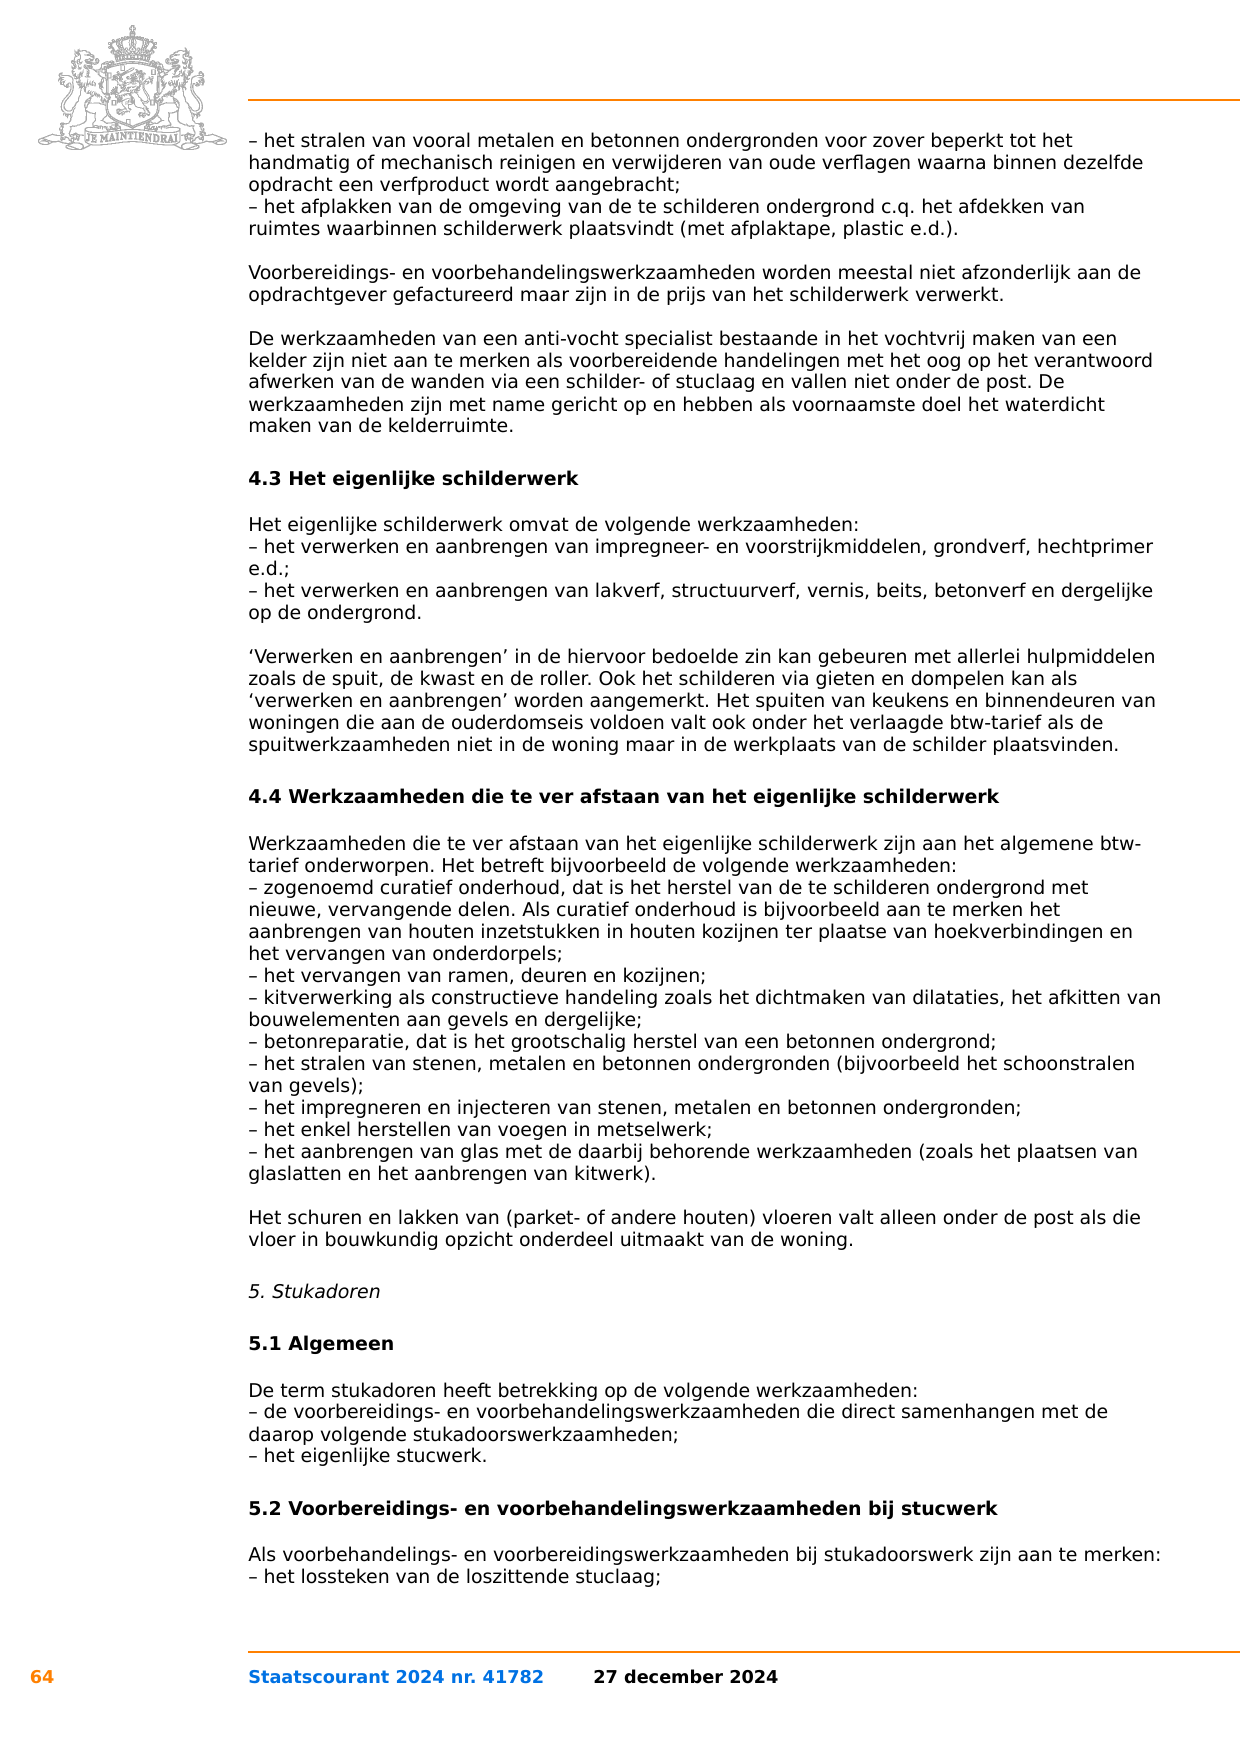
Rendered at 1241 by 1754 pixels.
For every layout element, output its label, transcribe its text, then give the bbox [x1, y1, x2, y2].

text – het impregneren en injecteren van stenen, metalen en betonnen ondergronden; [248, 1097, 1163, 1119]
subtitle 4.3 Het eigenlijke schilderwerk [248, 467, 1163, 489]
text – zogenoemd curatief onderhoud, dat is het herstel van de te schilderen ondergrond met nieuwe, vervangende delen. Als curatief onderhoud is bijvoorbeeld aan te merken het aanbrengen van houten inzetstukken in houten kozijnen ter plaatse van hoekverbindingen en het vervangen van onderdorpels; [248, 877, 1163, 965]
subtitle 5.2 Voorbereidings- en voorbehandelingswerkzaamheden bij stucwerk [248, 1497, 1163, 1519]
picture [38, 25, 227, 150]
text De werkzaamheden van een anti-vocht specialist bestaande in het vochtvrij maken van een kelder zijn niet aan te merken als voorbereidende handelingen met het oog op het verantwoord afwerken van de wanden via een schilder- of stuclaag en vallen niet onder de post. De werkzaamheden zijn met name gericht op en hebben als voornaamste doel het waterdicht maken van de kelderruimte. [248, 327, 1163, 437]
text – het stralen van stenen, metalen en betonnen ondergronden (bijvoorbeeld het schoonstralen van gevels); [248, 1053, 1163, 1097]
text – het aanbrengen van glas met de daarbij behorende werkzaamheden (zoals het plaatsen van glaslatten en het aanbrengen van kitwerk). [248, 1141, 1163, 1185]
text – het afplakken van de omgeving van de te schilderen ondergrond c.q. het afdekken van ruimtes waarbinnen schilderwerk plaatsvindt (met afplaktape, plastic e.d.). [248, 196, 1163, 240]
subtitle 5.1 Algemeen [248, 1332, 1163, 1354]
text – de voorbereidings- en voorbehandelingswerkzaamheden die direct samenhangen met de daarop volgende stukadoorswerkzaamheden; [248, 1401, 1163, 1445]
text – betonreparatie, dat is het grootschalig herstel van een betonnen ondergrond; [248, 1031, 1163, 1053]
text – het verwerken en aanbrengen van impregneer- en voorstrijkmiddelen, grondverf, hechtprimer e.d.; [248, 536, 1163, 580]
text – het verwerken en aanbrengen van lakverf, structuurverf, vernis, beits, betonverf en dergelijke op de ondergrond. [248, 580, 1163, 624]
text – kitverwerking als constructieve handeling zoals het dichtmaken van dilataties, het afkitten van bouwelementen aan gevels en dergelijke; [248, 987, 1163, 1031]
subtitle 5. Stukadoren [248, 1281, 1163, 1302]
text – het enkel herstellen van voegen in metselwerk; [248, 1119, 1163, 1141]
text – het eigenlijke stucwerk. [248, 1445, 1163, 1467]
text Voorbereidings- en voorbehandelingswerkzaamheden worden meestal niet afzonderlijk aan de opdrachtgever gefactureerd maar zijn in de prijs van het schilderwerk verwerkt. [248, 262, 1163, 306]
text De term stukadoren heeft betrekking op de volgende werkzaamheden: [248, 1379, 1163, 1401]
text Het schuren en lakken van (parket- of andere houten) vloeren valt alleen onder de post als die vloer in bouwkundig opzicht onderdeel uitmaakt van de woning. [248, 1207, 1163, 1251]
text – het stralen van vooral metalen en betonnen ondergronden voor zover beperkt tot het handmatig of mechanisch reinigen en verwijderen van oude verflagen waarna binnen dezelfde opdracht een verfproduct wordt aangebracht; [248, 130, 1163, 196]
text – het lossteken van de loszittende stuclaag; [248, 1566, 1163, 1588]
text ‘Verwerken en aanbrengen’ in de hiervoor bedoelde zin kan gebeuren met allerlei hulpmiddelen zoals de spuit, de kwast en de roller. Ook het schilderen via gieten en dompelen kan als ‘verwerken en aanbrengen’ worden aangemerkt. Het spuiten van keukens en binnendeuren van woningen die aan de ouderdomseis voldoen valt ook onder het verlaagde btw-tarief als de spuitwerkzaamheden niet in de woning maar in de werkplaats van de schilder plaatsvinden. [248, 646, 1163, 756]
text Het eigenlijke schilderwerk omvat de volgende werkzaamheden: [248, 514, 1163, 536]
text Werkzaamheden die te ver afstaan van het eigenlijke schilderwerk zijn aan het algemene btw-tarief onderworpen. Het betreft bijvoorbeeld de volgende werkzaamheden: [248, 833, 1163, 877]
text Als voorbehandelings- en voorbereidingswerkzaamheden bij stukadoorswerk zijn aan te merken: [248, 1544, 1163, 1566]
text – het vervangen van ramen, deuren en kozijnen; [248, 965, 1163, 987]
subtitle 4.4 Werkzaamheden die te ver afstaan van het eigenlijke schilderwerk [248, 786, 1163, 808]
